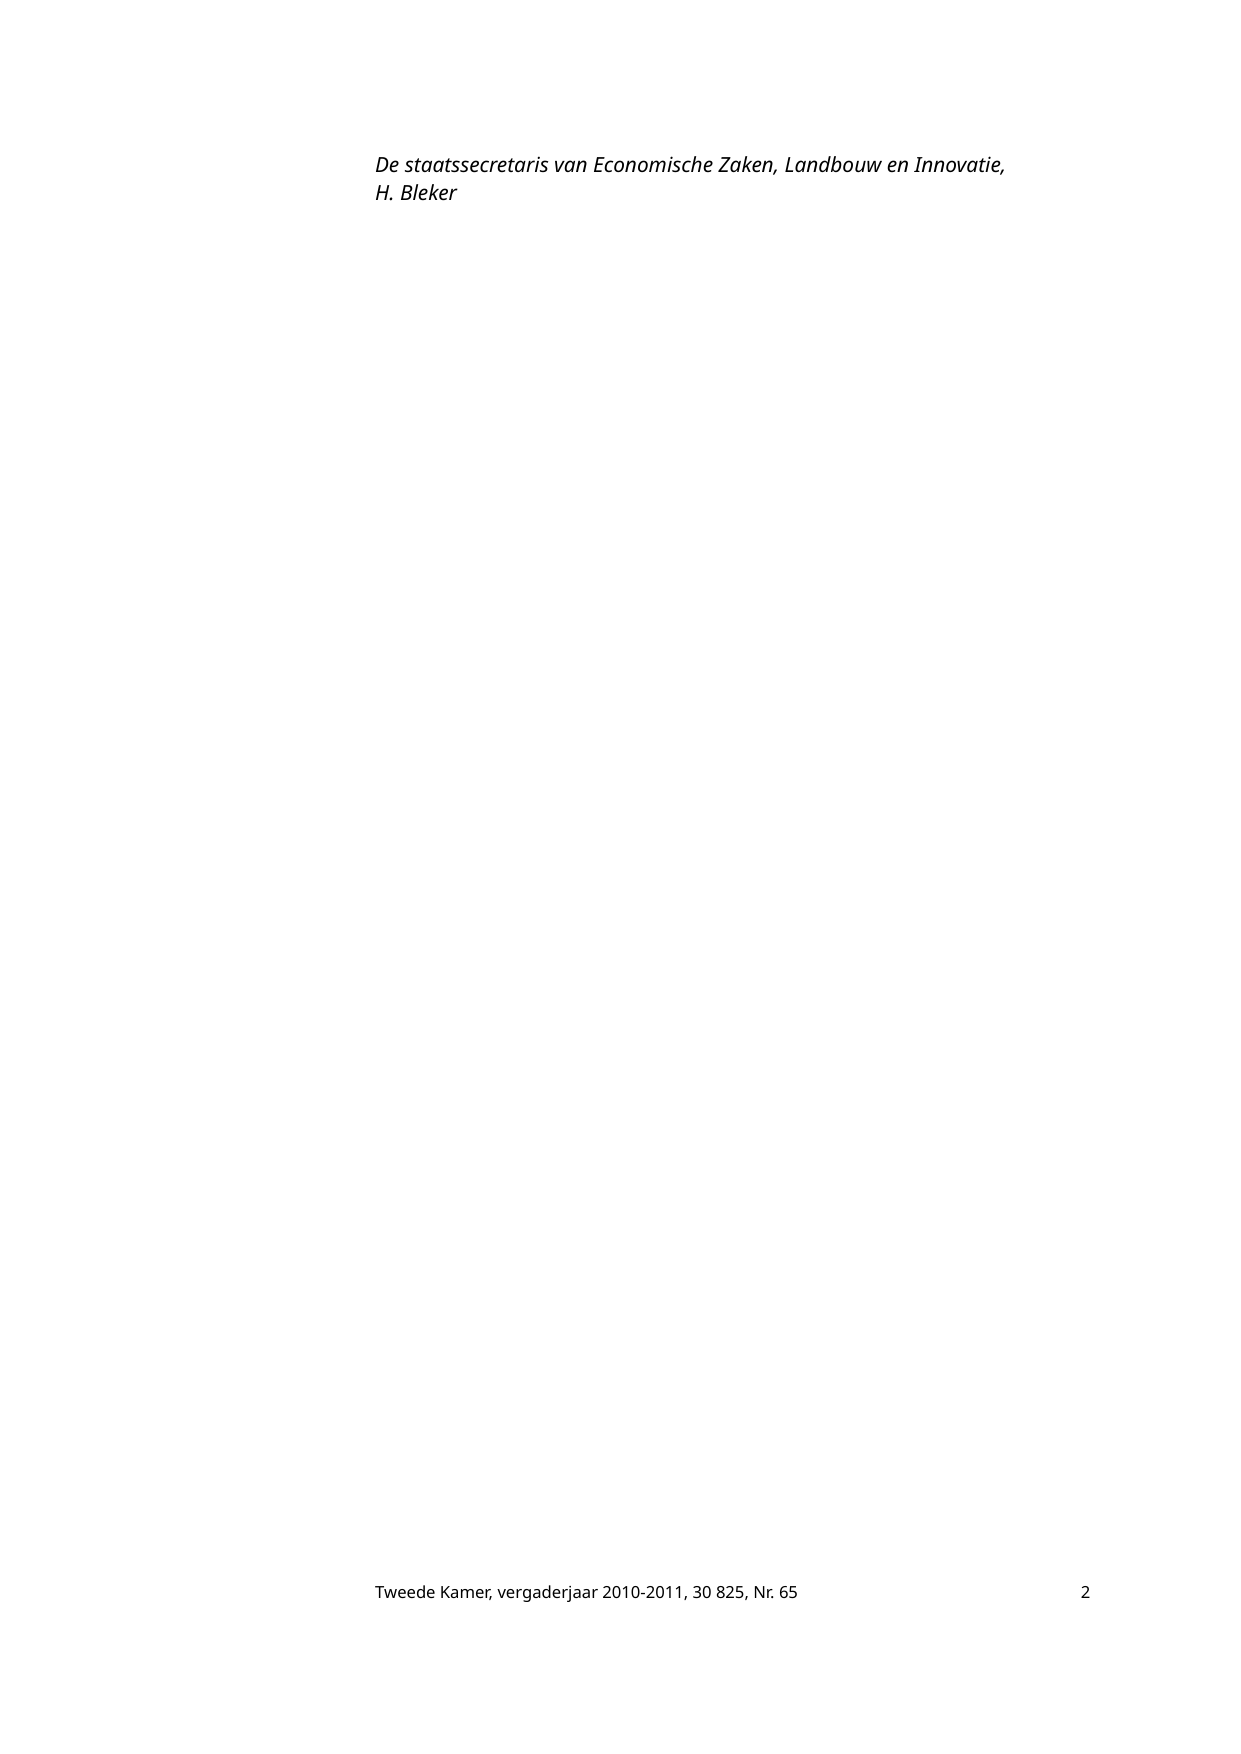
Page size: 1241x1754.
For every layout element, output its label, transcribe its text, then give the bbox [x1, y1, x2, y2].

text De staatssecretaris van Economische Zaken, Landbouw en Innovatie, [375, 150, 1090, 178]
text H. Bleker [375, 178, 1090, 207]
